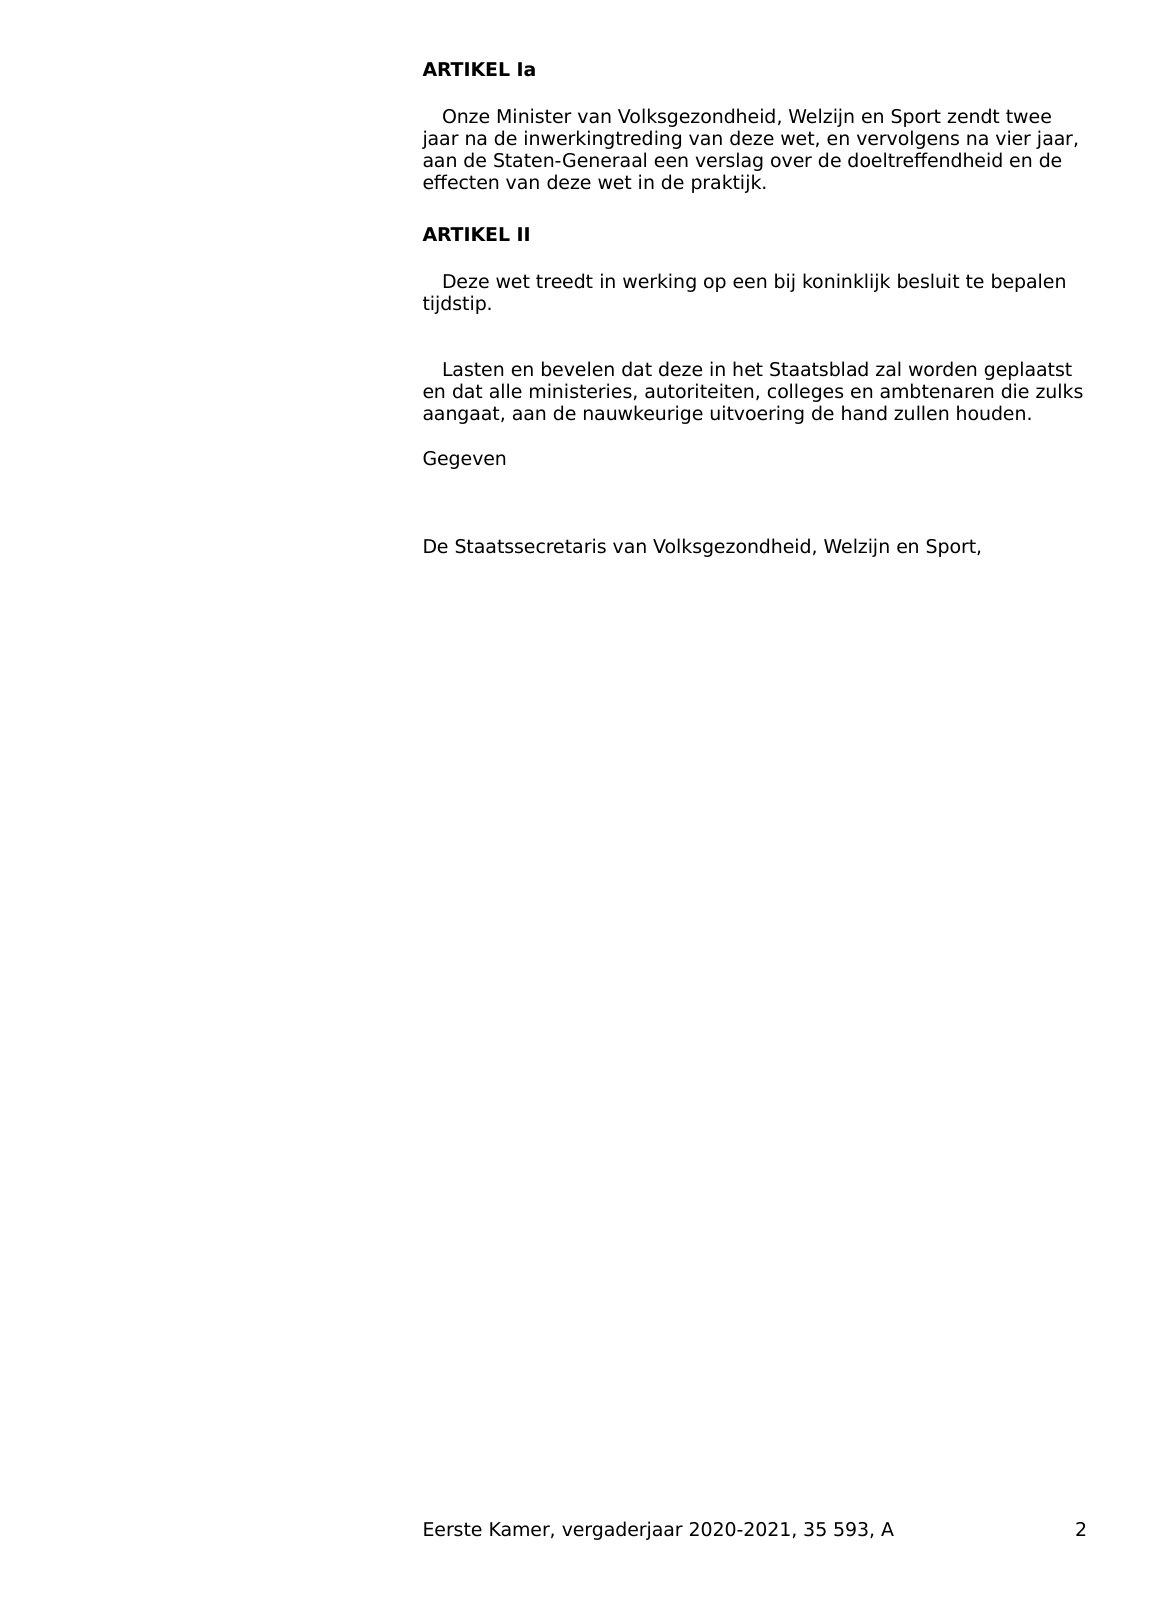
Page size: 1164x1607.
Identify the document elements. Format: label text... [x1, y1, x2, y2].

text Gegeven [422, 447, 1087, 469]
text Deze wet treedt in werking op een bij koninklijk besluit te bepalen tijdstip. [422, 271, 1087, 315]
text Onze Minister van Volksgezondheid, Welzijn en Sport zendt twee jaar na de inwerkingtreding van deze wet, en vervolgens na vier jaar, aan de Staten-Generaal een verslag over de doeltreffendheid en de effecten van deze wet in de praktijk. [422, 106, 1087, 194]
text De Staatssecretaris van Volksgezondheid, Welzijn en Sport, [422, 536, 1087, 558]
subtitle ARTIKEL Ia [422, 59, 1087, 81]
text Lasten en bevelen dat deze in het Staatsblad zal worden geplaatst en dat alle ministeries, autoriteiten, colleges en ambtenaren die zulks aangaat, aan de nauwkeurige uitvoering de hand zullen houden. [422, 359, 1087, 425]
subtitle ARTIKEL II [422, 224, 1087, 246]
